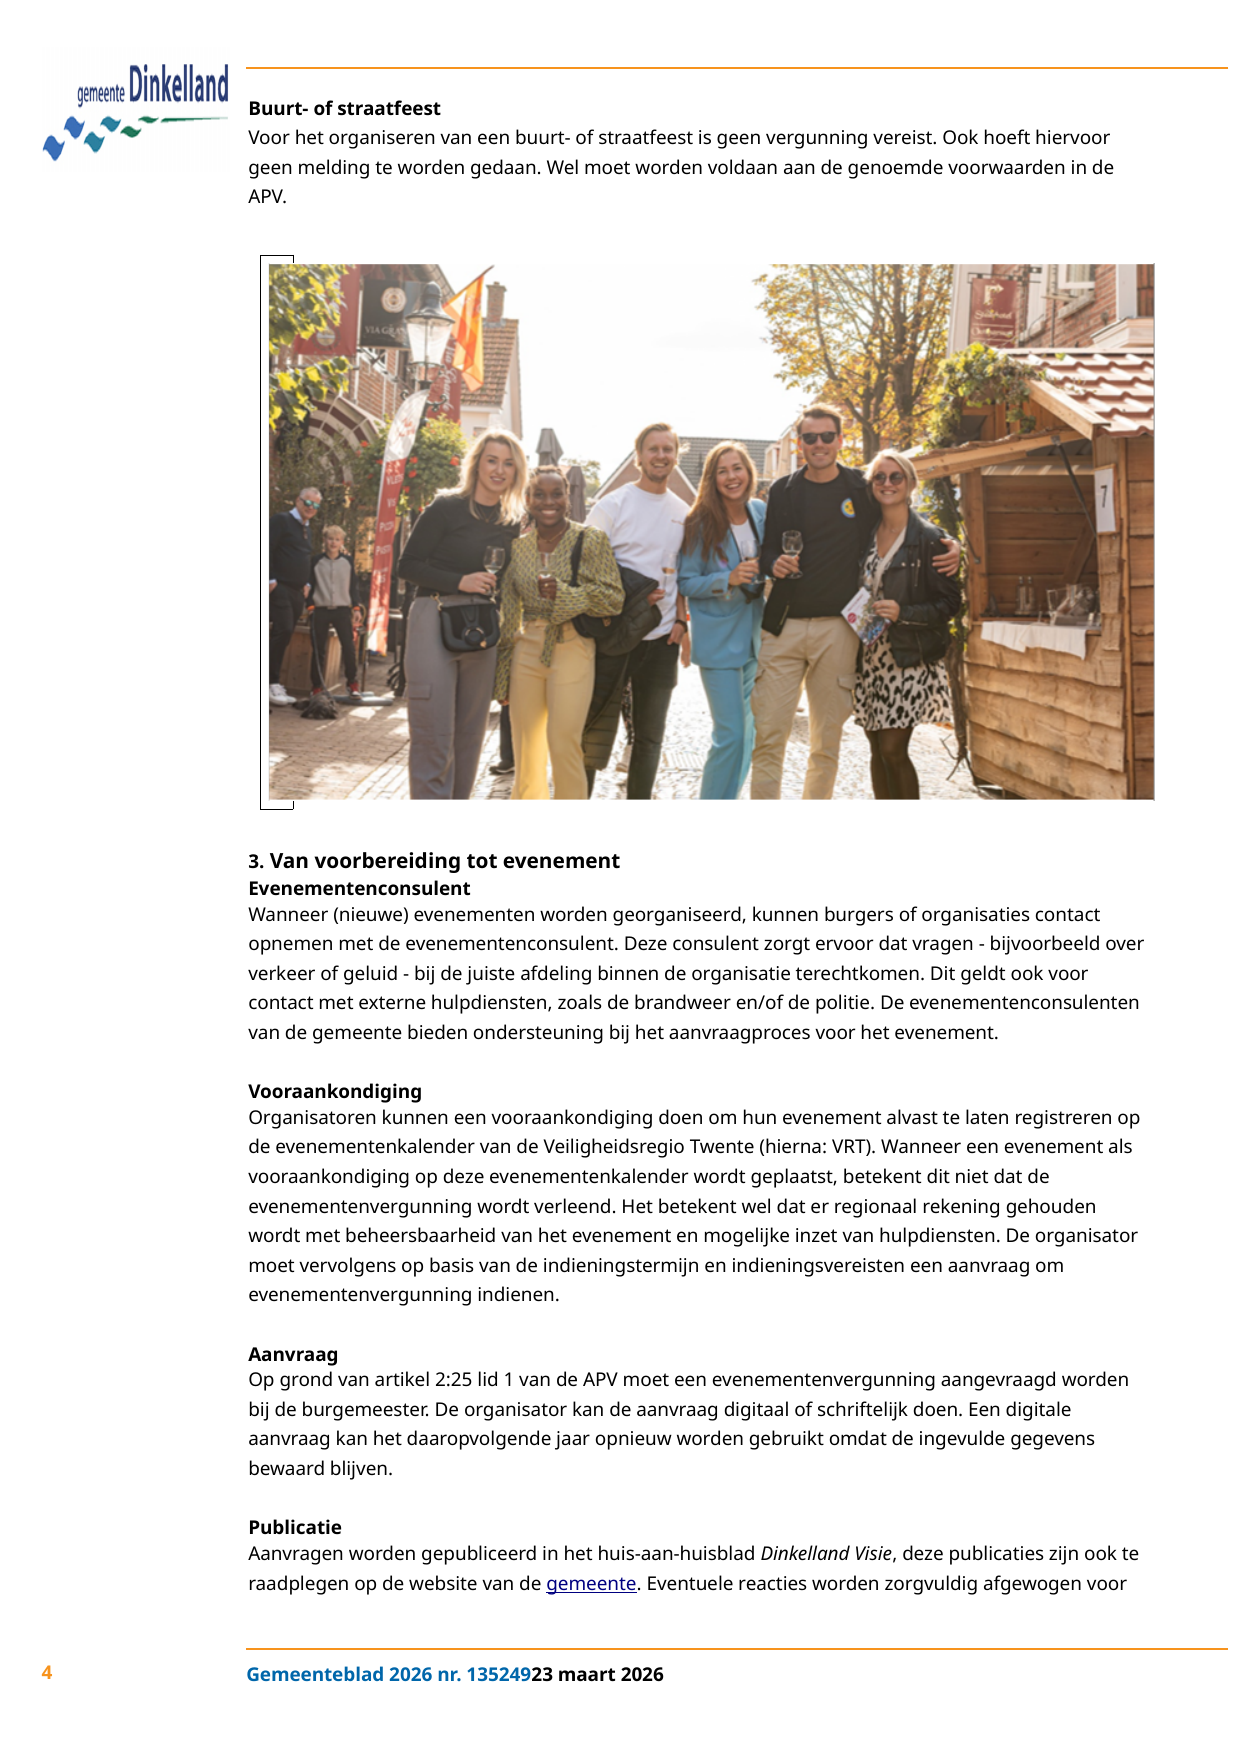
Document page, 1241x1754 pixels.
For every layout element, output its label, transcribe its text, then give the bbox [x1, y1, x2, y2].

text Op grond van artikel 2:25 lid 1 van de APV moet een evenementenvergunning aangevraagd worden bij de burgemeester. De organisator kan de aanvraag digitaal of schriftelijk doen. Een digitale aanvraag kan het daaropvolgende jaar opnieuw worden gebruikt omdat de ingevulde gegevens bewaard blijven. [248, 1366, 1152, 1481]
text Voor het organiseren van een buurt- of straatfeest is geen vergunning vereist. Ook hoeft hiervoor geen melding te worden gedaan. Wel moet worden voldaan aan de genoemde voorwaarden in de APV. [248, 124, 1152, 209]
text Aanvragen worden gepubliceerd in het huis-aan-huisblad Dinkelland Visie, deze publicaties zijn ook te raadplegen op de website van de gemeente. Eventuele reacties worden zorgvuldig afgewogen voor [248, 1540, 1152, 1595]
text Aanvraag [248, 1341, 1152, 1366]
picture [268, 263, 1155, 801]
text 3. Van voorbereiding tot evenement [248, 847, 1152, 875]
text Vooraankondiging [248, 1078, 1152, 1104]
picture [41, 47, 231, 172]
text Wanneer (nieuwe) evenementen worden georganiseerd, kunnen burgers of organisaties contact opnemen met de evenementenconsulent. Deze consulent zorgt ervoor dat vragen - bijvoorbeeld over verkeer of geluid - bij de juiste afdeling binnen de organisatie terechtkomen. Dit geldt ook voor contact met externe hulpdiensten, zoals de brandweer en/of de politie. De evenementenconsulenten van de gemeente bieden ondersteuning bij het aanvraagproces voor het evenement. [248, 901, 1152, 1045]
text Evenementenconsulent [248, 875, 1152, 901]
text Buurt- of straatfeest [248, 95, 1152, 121]
text Organisatoren kunnen een vooraankondiging doen om hun evenement alvast te laten registreren op de evenementenkalender van de Veiligheidsregio Twente (hierna: VRT). Wanneer een evenement als vooraankondiging op deze evenementenkalender wordt geplaatst, betekent dit niet dat de evenementenvergunning wordt verleend. Het betekent wel dat er regionaal rekening gehouden wordt met beheersbaarheid van het evenement en mogelijke inzet van hulpdiensten. De organisator moet vervolgens op basis van de indieningstermijn en indieningsvereisten een aanvraag om evenementenvergunning indienen. [248, 1104, 1152, 1307]
text Publicatie [248, 1514, 1152, 1540]
